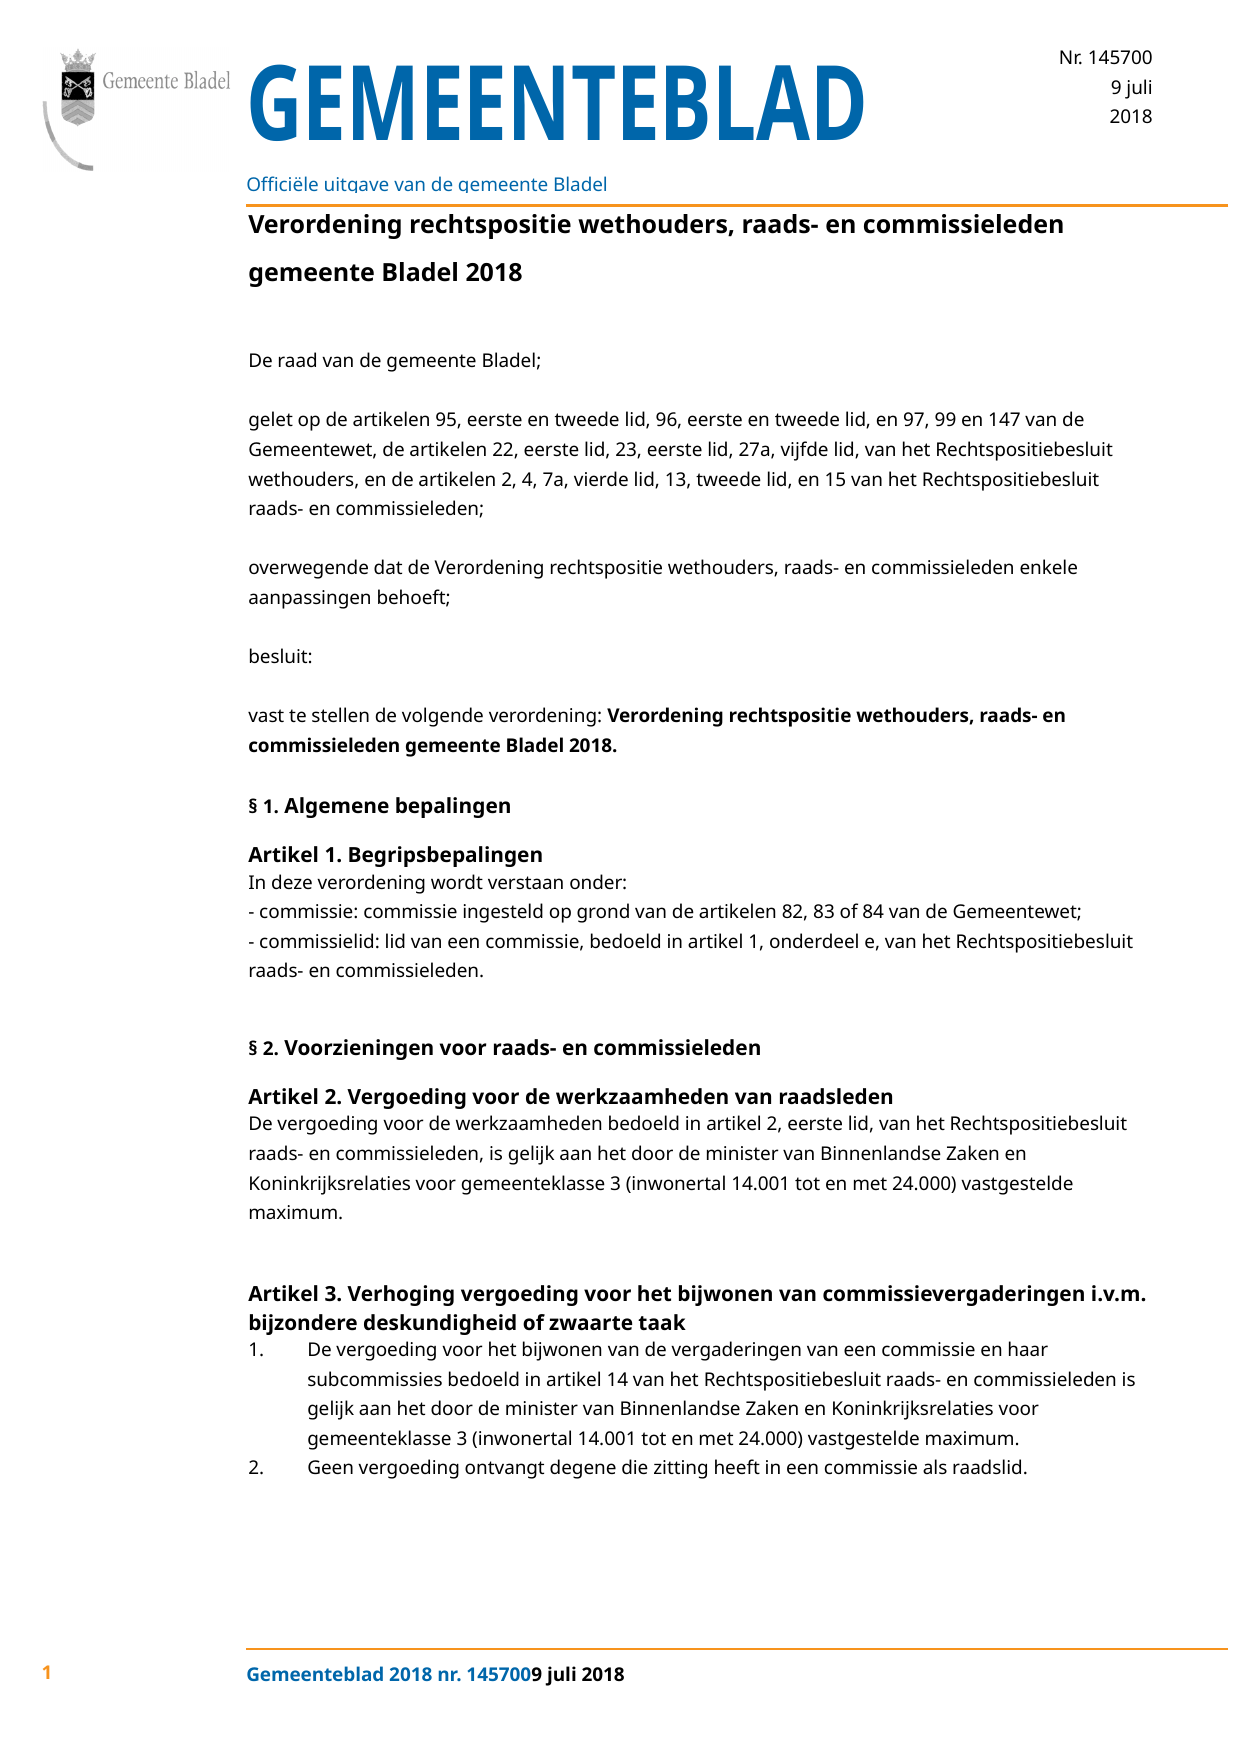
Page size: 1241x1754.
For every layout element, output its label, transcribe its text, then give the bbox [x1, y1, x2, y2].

text De vergoeding voor de werkzaamheden bedoeld in artikel 2, eerste lid, van het Rechtspositiebesluit raads- en commissieleden, is gelijk aan het door de minister van Binnenlandse Zaken en Koninkrijksrelaties voor gemeenteklasse 3 (inwonertal 14.001 tot en met 24.000) vastgestelde maximum. [248, 1111, 1152, 1225]
text § 2. Voorzieningen voor raads- en commissieleden [248, 1033, 1152, 1061]
text besluit: [248, 643, 1152, 669]
text vast te stellen de volgende verordening: Verordening rechtspositie wethouders, raads- en commissieleden gemeente Bladel 2018. [248, 702, 1152, 758]
text - commissie: commissie ingesteld op grond van de artikelen 82, 83 of 84 van de Gemeentewet; [248, 898, 1152, 924]
text De raad van de gemeente Bladel; [248, 347, 1152, 373]
text Artikel 3. Verhoging vergoeding voor het bijwonen van commissievergaderingen i.v.m. bijzondere deskundigheid of zwaarte taak [248, 1279, 1152, 1336]
text overwegende dat de Verordening rechtspositie wethouders, raads- en commissieleden enkele aanpassingen behoeft; [248, 554, 1152, 610]
text Verordening rechtspositie wethouders, raads- en commissieleden gemeente Bladel 2018 [248, 207, 1152, 288]
text In deze verordening wordt verstaan onder: [248, 869, 1152, 895]
list De vergoeding voor het bijwonen van de vergaderingen van een commissie en haar subcommissies bedoeld in artikel 14 van het Rechtspositiebesluit raads- en commissieleden is gelijk aan het door de minister van Binnenlandse Zaken en Koninkrijksrelaties voor gemeenteklasse 3 (inwonertal 14.001 tot en met 24.000) vastgestelde maximum. [248, 1336, 1152, 1451]
list Geen vergoeding ontvangt degene die zitting heeft in een commissie als raadslid. [248, 1454, 1152, 1480]
picture [41, 47, 231, 172]
text - commissielid: lid van een commissie, bedoeld in artikel 1, onderdeel e, van het Rechtspositiebesluit raads- en commissieleden. [248, 928, 1152, 983]
text gelet op de artikelen 95, eerste en tweede lid, 96, eerste en tweede lid, en 97, 99 en 147 van de Gemeentewet, de artikelen 22, eerste lid, 23, eerste lid, 27a, vijfde lid, van het Rechtspositiebesluit wethouders, en de artikelen 2, 4, 7a, vierde lid, 13, tweede lid, en 15 van het Rechtspositiebesluit raads- en commissieleden; [248, 407, 1152, 521]
text Artikel 2. Vergoeding voor de werkzaamheden van raadsleden [248, 1082, 1152, 1111]
text Artikel 1. Begripsbepalingen [248, 841, 1152, 869]
text § 1. Algemene bepalingen [248, 791, 1152, 820]
